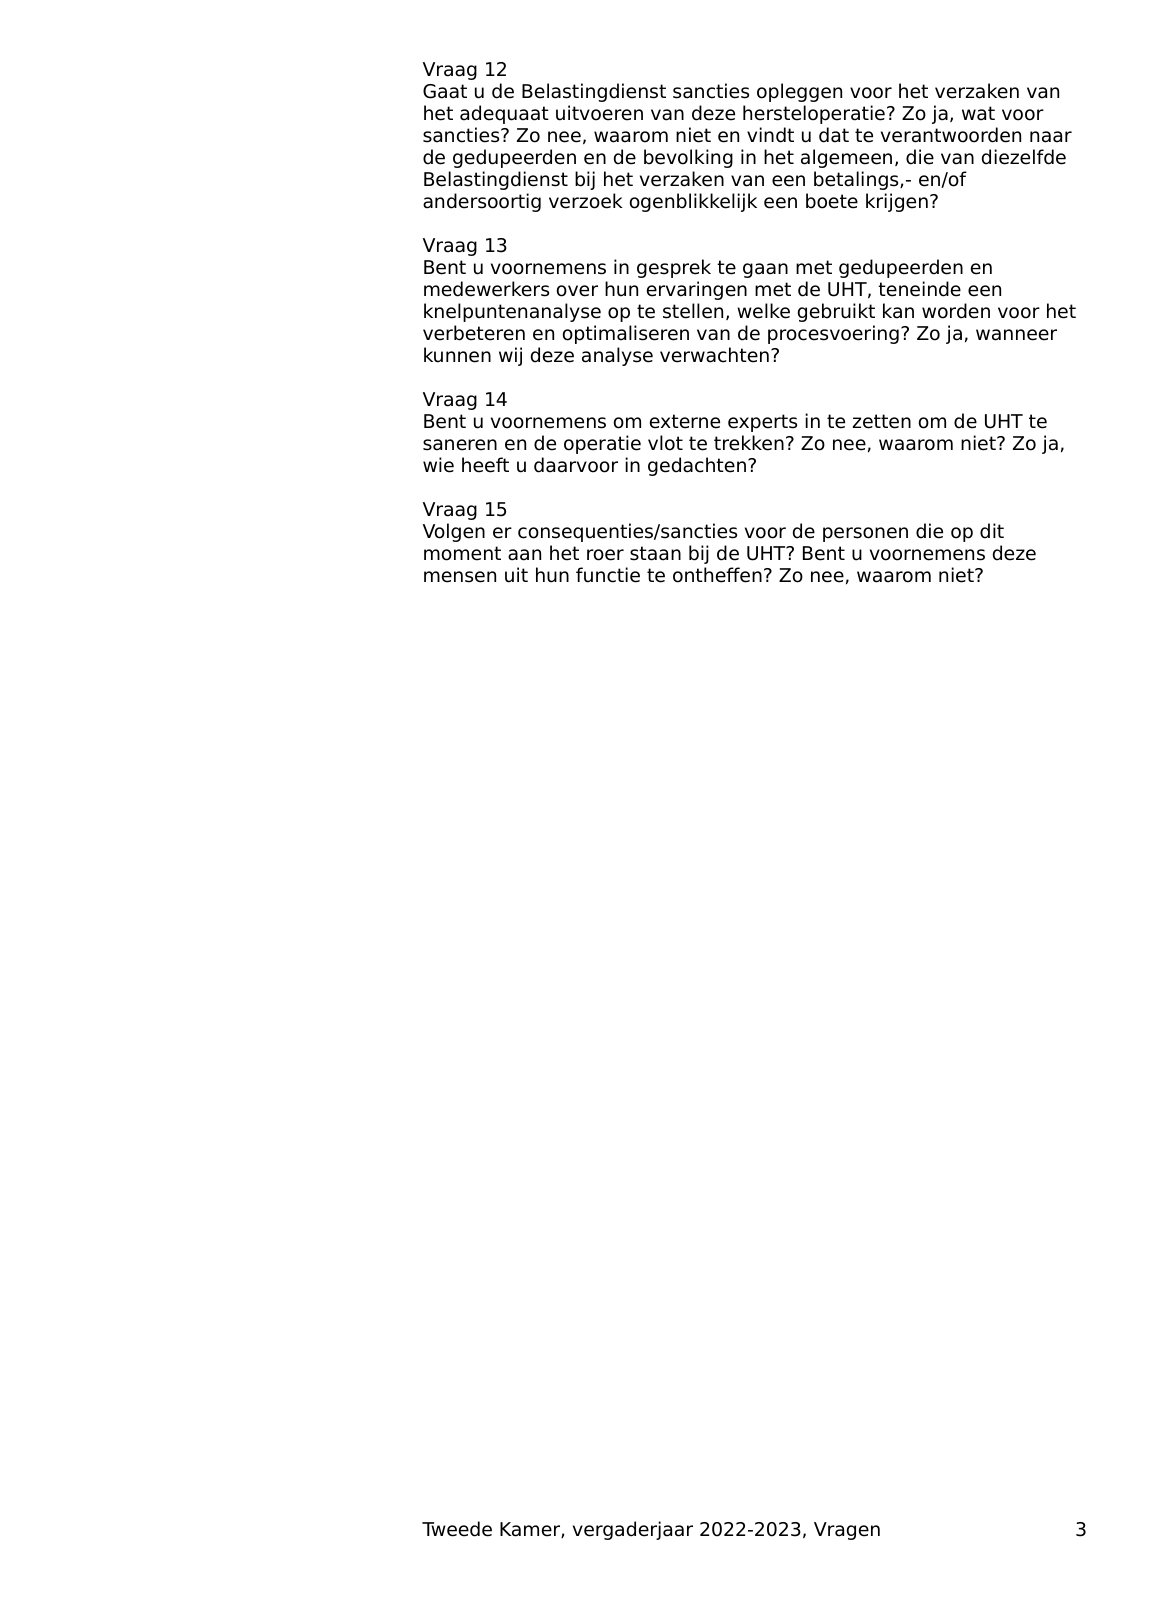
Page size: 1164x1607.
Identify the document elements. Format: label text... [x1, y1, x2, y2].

text Gaat u de Belastingdienst sancties opleggen voor het verzaken van het adequaat uitvoeren van deze hersteloperatie? Zo ja, wat voor sancties? Zo nee, waarom niet en vindt u dat te verantwoorden naar de gedupeerden en de bevolking in het algemeen, die van diezelfde Belastingdienst bij het verzaken van een betalings,- en/of andersoortig verzoek ogenblikkelijk een boete krijgen? [422, 81, 1087, 213]
text Bent u voornemens in gesprek te gaan met gedupeerden en medewerkers over hun ervaringen met de UHT, teneinde een knelpuntenanalyse op te stellen, welke gebruikt kan worden voor het verbeteren en optimaliseren van de procesvoering? Zo ja, wanneer kunnen wij deze analyse verwachten? [422, 257, 1087, 367]
text Vraag 14 [422, 389, 1087, 411]
text Vraag 13 [422, 235, 1087, 257]
text Vraag 12 [422, 59, 1087, 81]
text Bent u voornemens om externe experts in te zetten om de UHT te saneren en de operatie vlot te trekken? Zo nee, waarom niet? Zo ja, wie heeft u daarvoor in gedachten? [422, 411, 1087, 477]
text Vraag 15 [422, 499, 1087, 521]
text Volgen er consequenties/sancties voor de personen die op dit moment aan het roer staan bij de UHT? Bent u voornemens deze mensen uit hun functie te ontheffen? Zo nee, waarom niet? [422, 521, 1087, 587]
